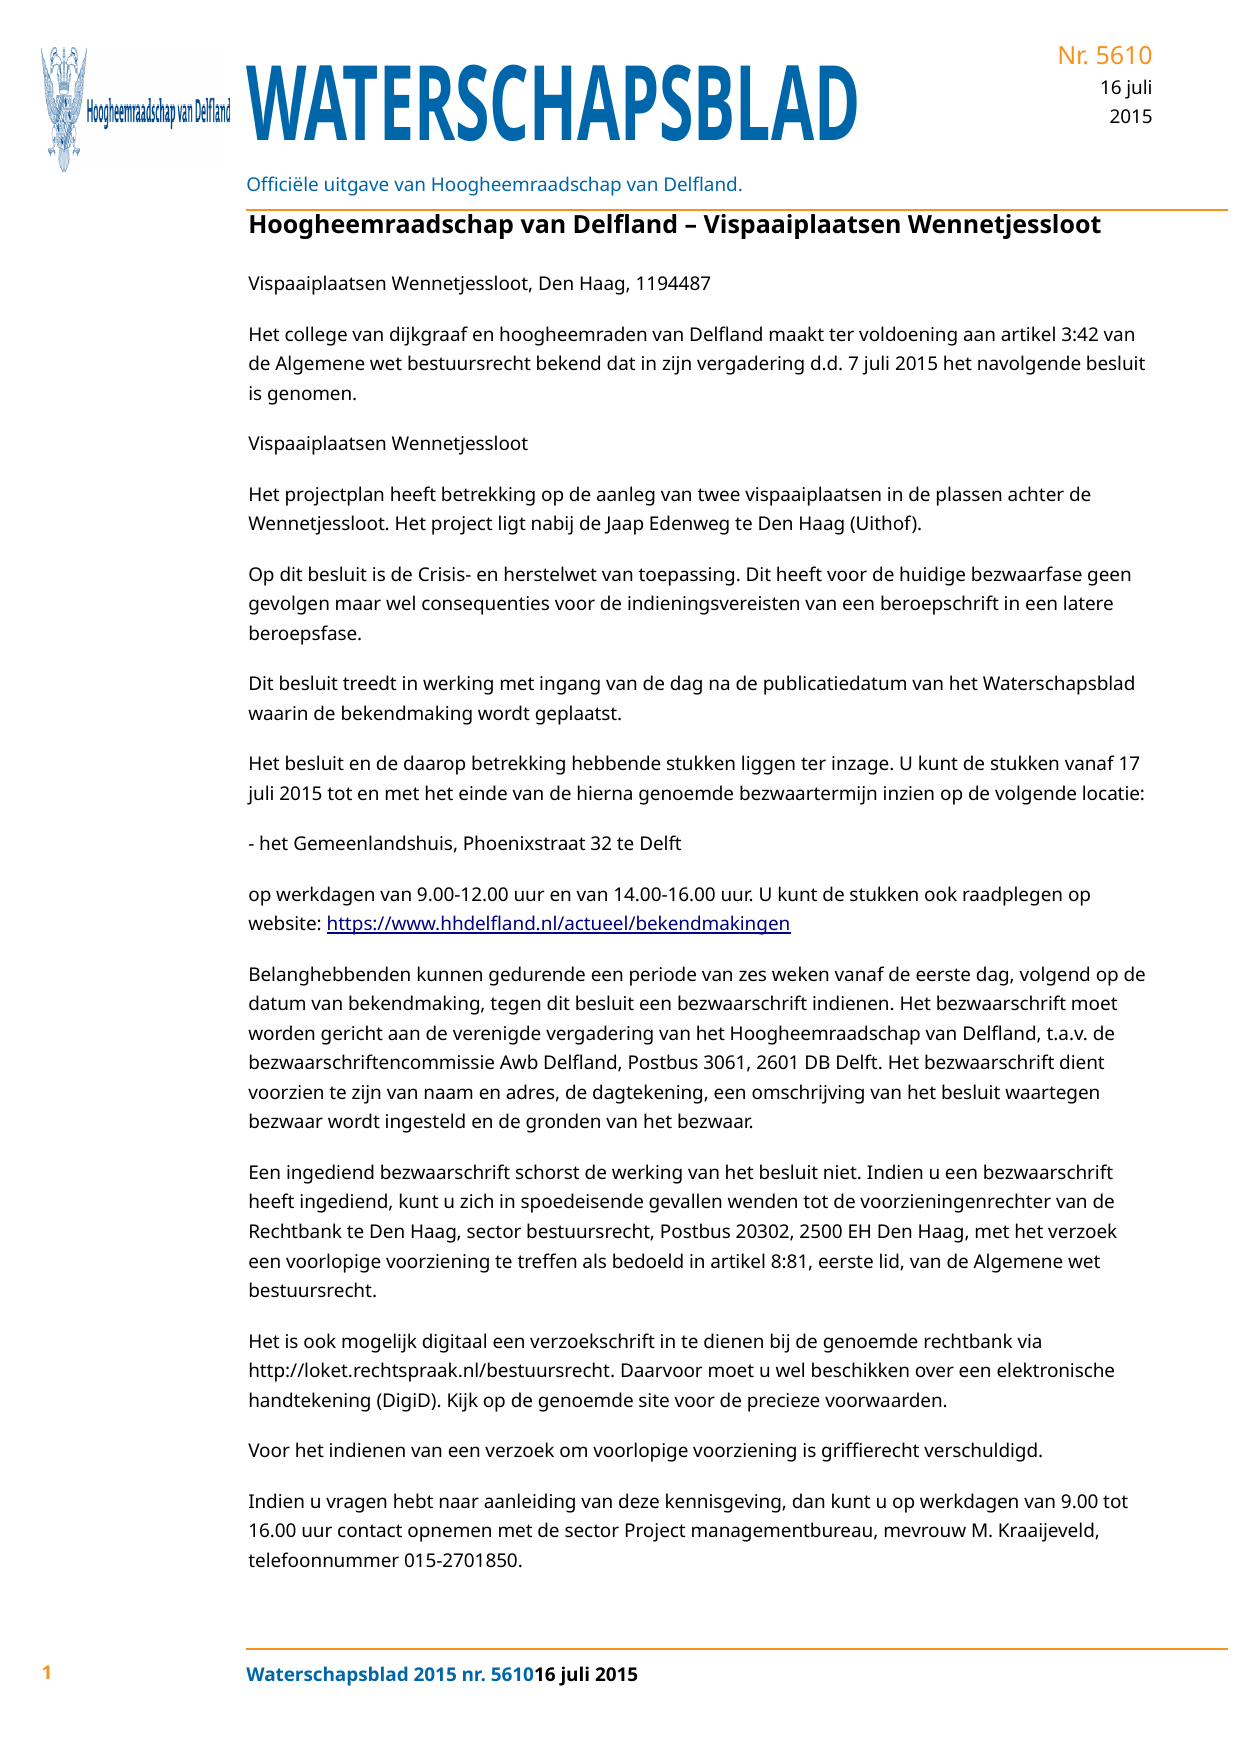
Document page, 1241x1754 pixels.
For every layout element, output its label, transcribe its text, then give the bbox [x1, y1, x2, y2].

text Het projectplan heeft betrekking op de aanleg van twee vispaaiplaatsen in de plassen achter de Wennetjessloot. Het project ligt nabij de Jaap Edenweg te Den Haag (Uithof). [248, 481, 1152, 536]
text Het college van dijkgraaf en hoogheemraden van Delfland maakt ter voldoening aan artikel 3:42 van de Algemene wet bestuursrecht bekend dat in zijn vergadering d.d. 7 juli 2015 het navolgende besluit is genomen. [248, 321, 1152, 406]
text - het Gemeenlandshuis, Phoenixstraat 32 te Delft [248, 830, 1152, 856]
text Hoogheemraadschap van Delfland – Vispaaiplaatsen Wennetjessloot [248, 211, 1152, 241]
text op werkdagen van 9.00-12.00 uur en van 14.00-16.00 uur. U kunt de stukken ook raadplegen op website: https://www.hhdelfland.nl/actueel/bekendmakingen [248, 881, 1152, 936]
text Het besluit en de daarop betrekking hebbende stukken liggen ter inzage. U kunt de stukken vanaf 17 juli 2015 tot en met het einde van de hierna genoemde bezwaartermijn inzien op de volgende locatie: [248, 750, 1152, 806]
text Voor het indienen van een verzoek om voorlopige voorziening is griffierecht verschuldigd. [248, 1437, 1152, 1463]
text Belanghebbenden kunnen gedurende een periode van zes weken vanaf de eerste dag, volgend op de datum van bekendmaking, tegen dit besluit een bezwaarschrift indienen. Het bezwaarschrift moet worden gericht aan de verenigde vergadering van het Hoogheemraadschap van Delfland, t.a.v. de bezwaarschriftencommissie Awb Delfland, Postbus 3061, 2601 DB Delft. Het bezwaarschrift dient voorzien te zijn van naam en adres, de dagtekening, een omschrijving van het besluit waartegen bezwaar wordt ingesteld en de gronden van het bezwaar. [248, 961, 1152, 1134]
text Het is ook mogelijk digitaal een verzoekschrift in te dienen bij de genoemde rechtbank via http://loket.rechtspraak.nl/bestuursrecht. Daarvoor moet u wel beschikken over een elektronische handtekening (DigiD). Kijk op de genoemde site voor de precieze voorwaarden. [248, 1328, 1152, 1413]
picture [41, 47, 231, 172]
text Op dit besluit is de Crisis- en herstelwet van toepassing. Dit heeft voor de huidige bezwaarfase geen gevolgen maar wel consequenties voor de indieningsvereisten van een beroepschrift in een latere beroepsfase. [248, 561, 1152, 646]
text Een ingediend bezwaarschrift schorst de werking van het besluit niet. Indien u een bezwaarschrift heeft ingediend, kunt u zich in spoedeisende gevallen wenden tot de voorzieningenrechter van de Rechtbank te Den Haag, sector bestuursrecht, Postbus 20302, 2500 EH Den Haag, met het verzoek een voorlopige voorziening te treffen als bedoeld in artikel 8:81, eerste lid, van de Algemene wet bestuursrecht. [248, 1159, 1152, 1303]
text Dit besluit treedt in werking met ingang van de dag na de publicatiedatum van het Waterschapsblad waarin de bekendmaking wordt geplaatst. [248, 670, 1152, 726]
text Indien u vragen hebt naar aanleiding van deze kennisgeving, dan kunt u op werkdagen van 9.00 tot 16.00 uur contact opnemen met de sector Project managementbureau, mevrouw M. Kraaijeveld, telefoonnummer 015-2701850. [248, 1488, 1152, 1573]
text Vispaaiplaatsen Wennetjessloot, Den Haag, 1194487 [248, 270, 1152, 296]
text Vispaaiplaatsen Wennetjessloot [248, 430, 1152, 456]
